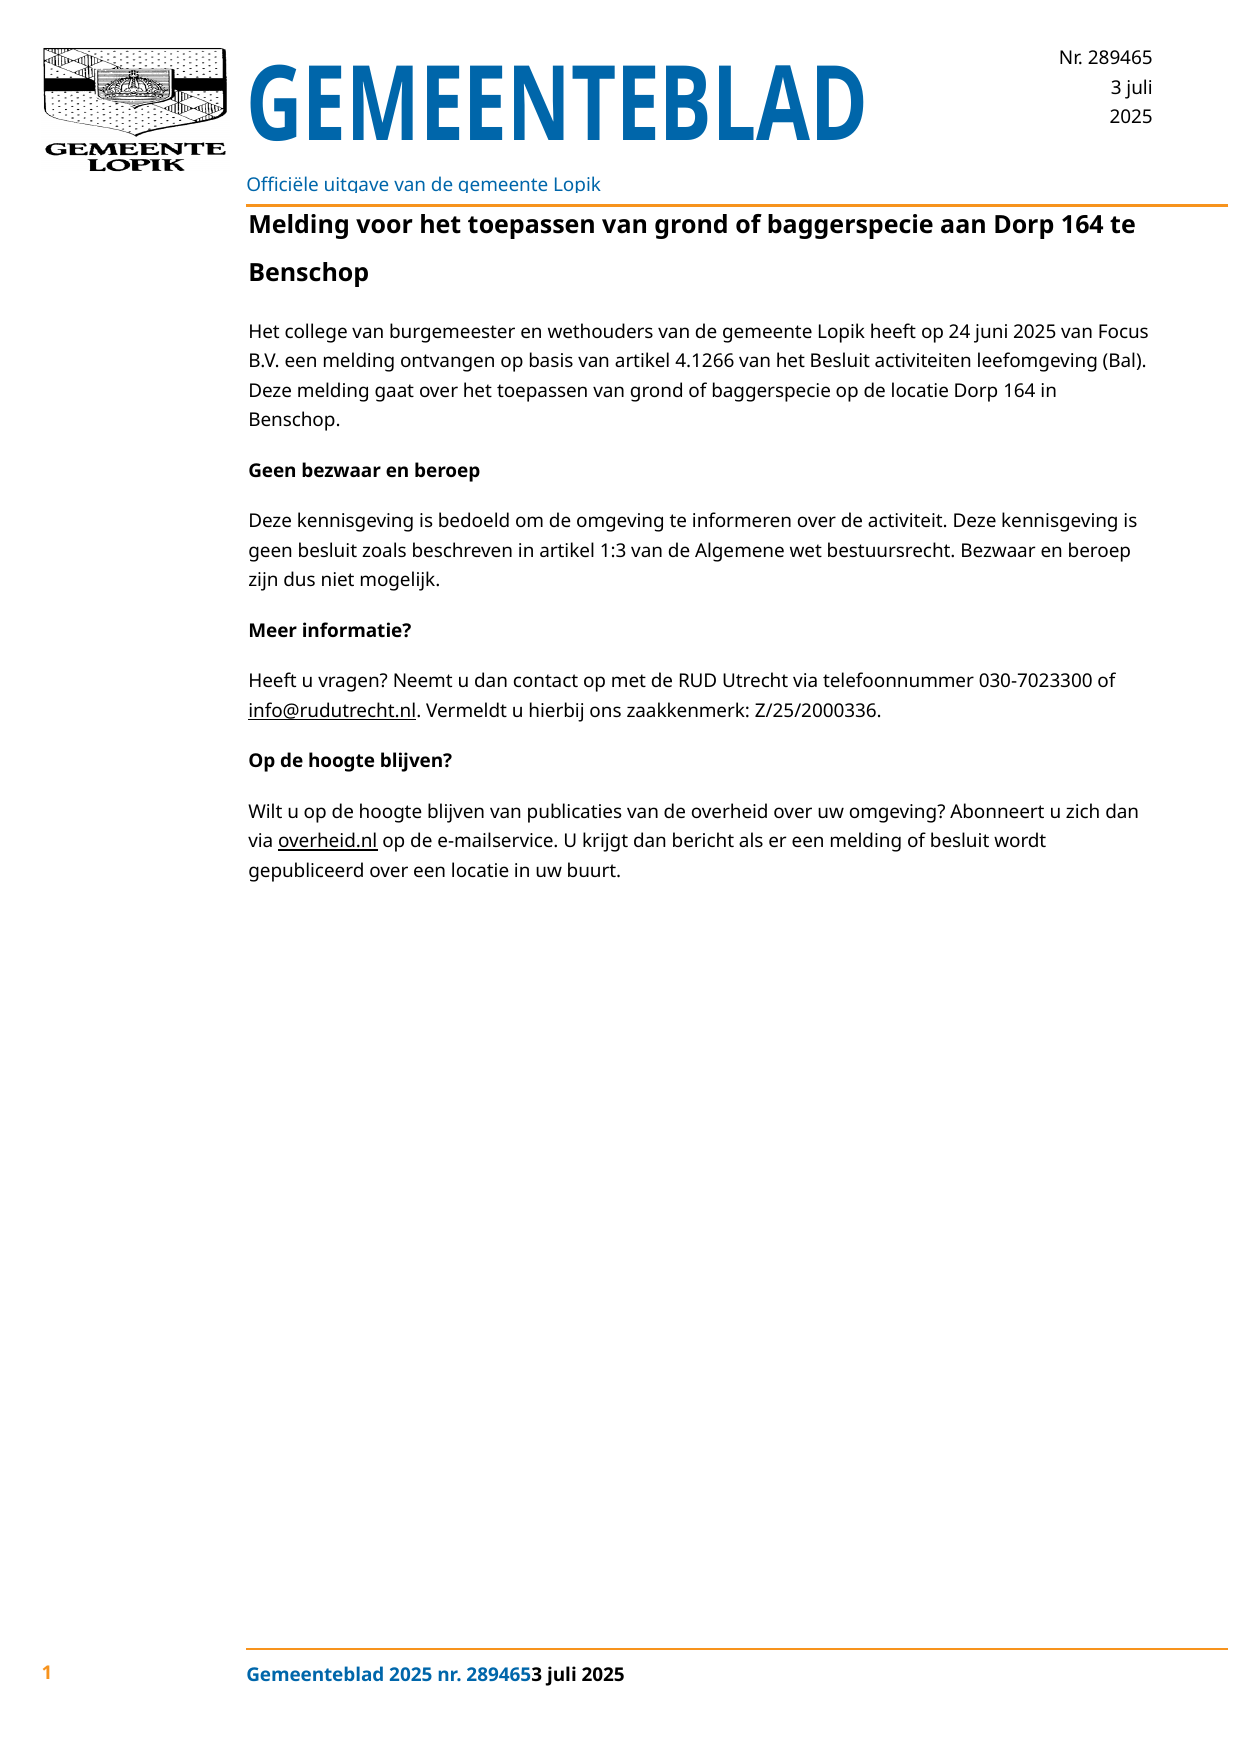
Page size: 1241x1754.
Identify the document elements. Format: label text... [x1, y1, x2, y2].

text Op de hoogte blijven? [248, 747, 1152, 773]
text Heeft u vragen? Neemt u dan contact op met de RUD Utrecht via telefoonnummer 030-7023300 of info@rudutrecht.nl. Vermeldt u hierbij ons zaakkenmerk: Z/25/2000336. [248, 667, 1152, 723]
text Wilt u op de hoogte blijven van publicaties van de overheid over uw omgeving? Abonneert u zich dan via overheid.nl op de e-mailservice. U krijgt dan bericht als er een melding of besluit wordt gepubliceerd over een locatie in uw buurt. [248, 798, 1152, 883]
text Geen bezwaar en beroep [248, 457, 1152, 483]
text Melding voor het toepassen van grond of baggerspecie aan Dorp 164 te Benschop [248, 207, 1152, 288]
picture [41, 47, 231, 172]
text Meer informatie? [248, 617, 1152, 643]
text Het college van burgemeester en wethouders van de gemeente Lopik heeft op 24 juni 2025 van Focus B.V. een melding ontvangen op basis van artikel 4.1266 van het Besluit activiteiten leefomgeving (Bal). Deze melding gaat over het toepassen van grond of baggerspecie op de locatie Dorp 164 in Benschop. [248, 318, 1152, 432]
text Deze kennisgeving is bedoeld om de omgeving te informeren over de activiteit. Deze kennisgeving is geen besluit zoals beschreven in artikel 1:3 van de Algemene wet bestuursrecht. Bezwaar en beroep zijn dus niet mogelijk. [248, 507, 1152, 592]
